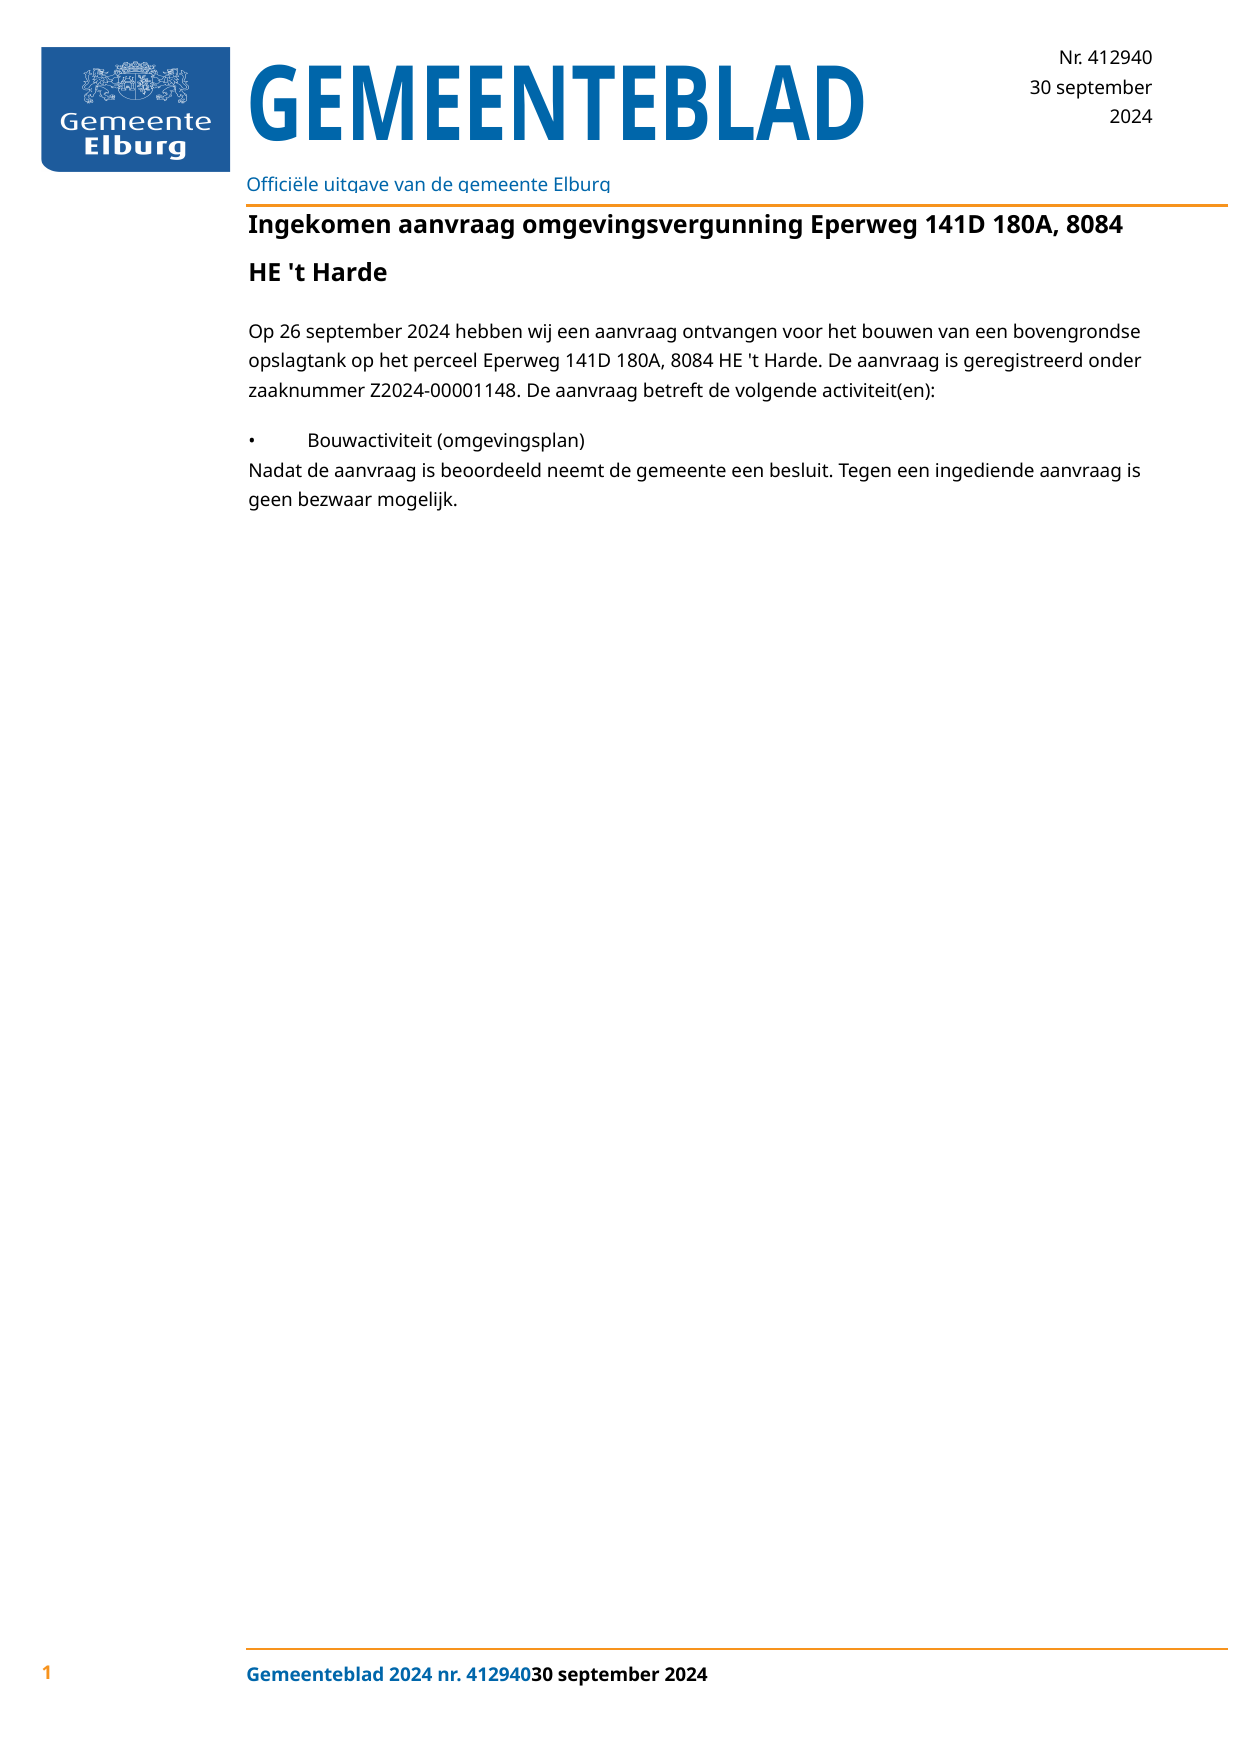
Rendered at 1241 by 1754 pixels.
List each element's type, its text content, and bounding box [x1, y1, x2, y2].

text Op 26 september 2024 hebben wij een aanvraag ontvangen voor het bouwen van een bovengrondse opslagtank op het perceel Eperweg 141D 180A, 8084 HE 't Harde. De aanvraag is geregistreerd onder zaaknummer Z2024-00001148. De aanvraag betreft de volgende activiteit(en): [248, 318, 1152, 403]
text Ingekomen aanvraag omgevingsvergunning Eperweg 141D 180A, 8084 HE 't Harde [248, 207, 1152, 288]
list Bouwactiviteit (omgevingsplan) [248, 427, 1152, 453]
picture [41, 47, 231, 172]
text Nadat de aanvraag is beoordeeld neemt de gemeente een besluit. Tegen een ingediende aanvraag is geen bezwaar mogelijk. [248, 457, 1152, 512]
